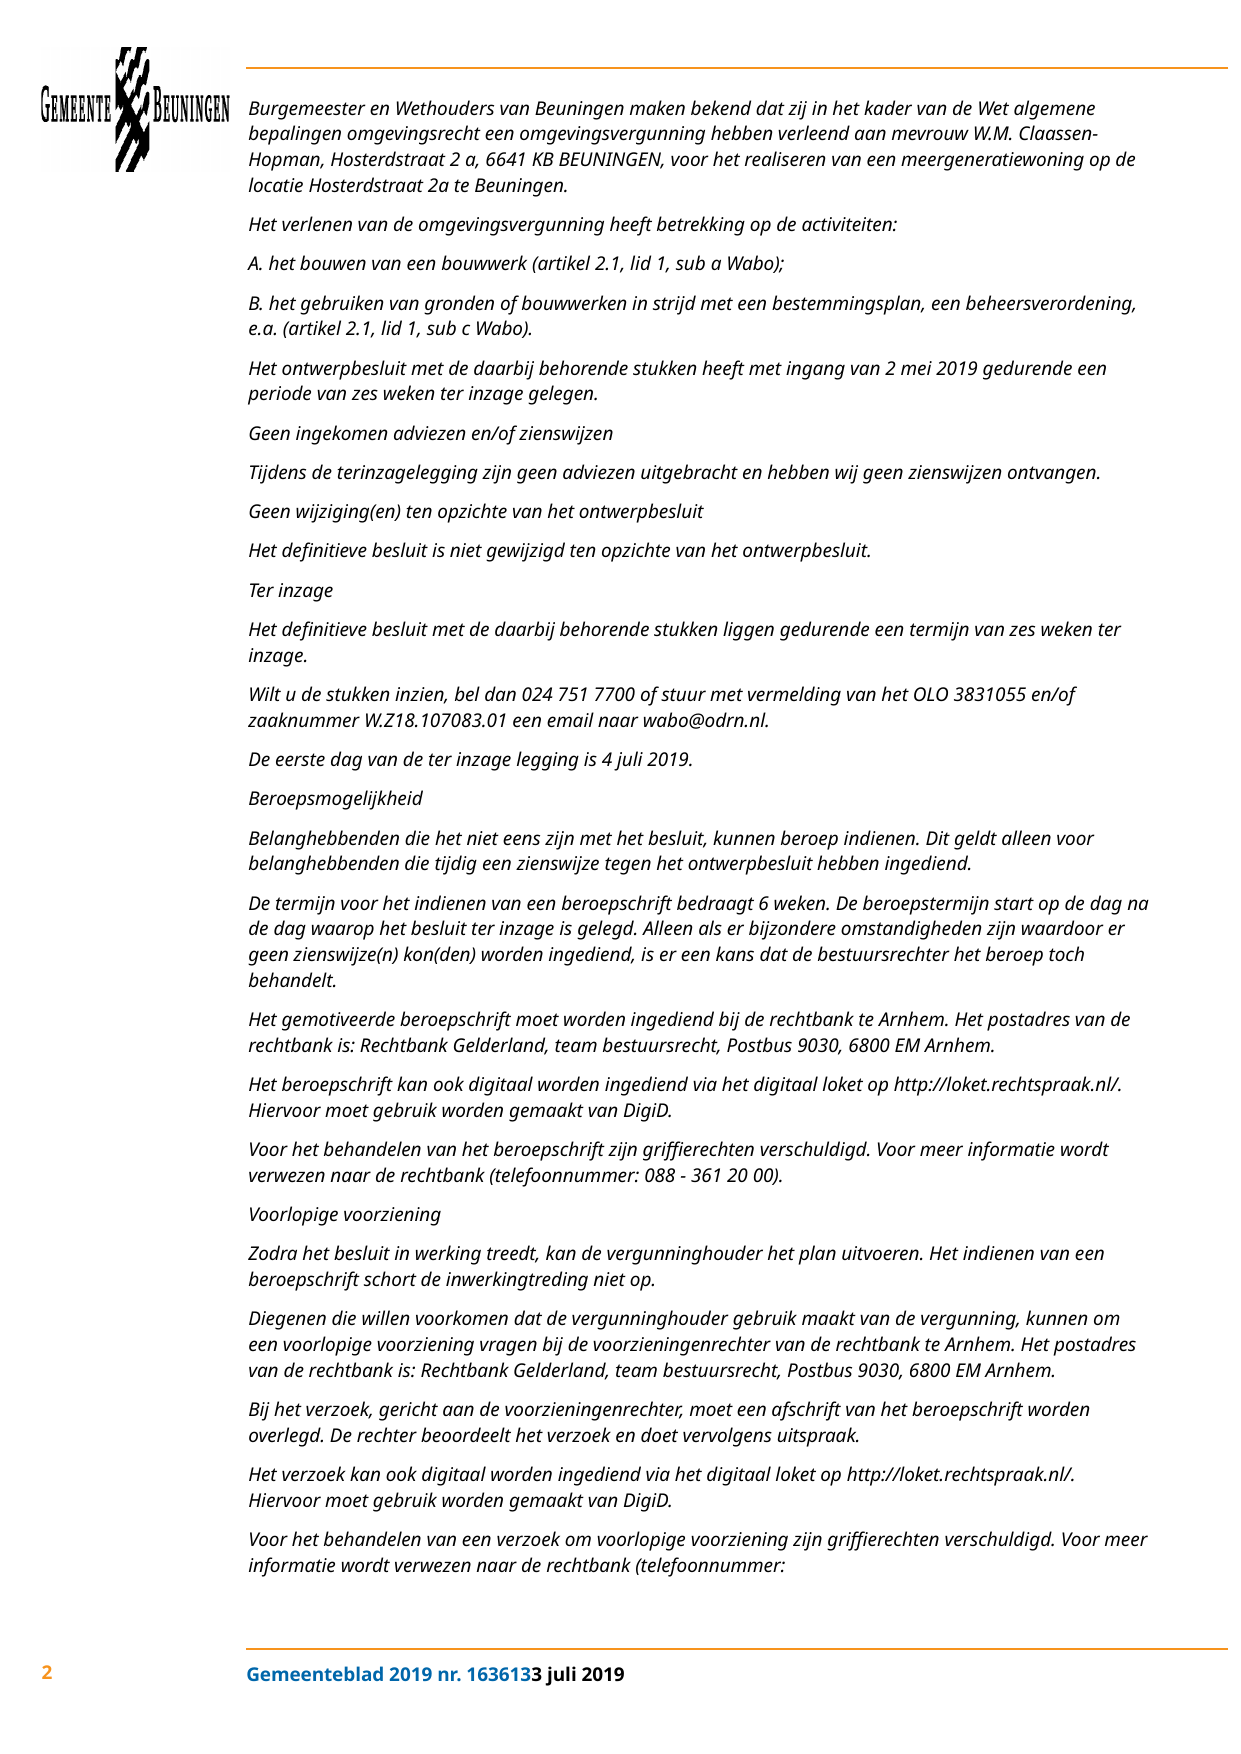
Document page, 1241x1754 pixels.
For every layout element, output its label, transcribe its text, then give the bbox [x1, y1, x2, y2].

text Bij het verzoek, gericht aan de voorzieningenrechter, moet een afschrift van het beroepschrift worden overlegd. De rechter beoordeelt het verzoek en doet vervolgens uitspraak. [248, 1396, 1152, 1448]
text Het verzoek kan ook digitaal worden ingediend via het digitaal loket op http://loket.rechtspraak.nl/. Hiervoor moet gebruik worden gemaakt van DigiD. [248, 1461, 1152, 1513]
text Voor het behandelen van een verzoek om voorlopige voorziening zijn griffierechten verschuldigd. Voor meer informatie wordt verwezen naar de rechtbank (telefoonnummer: [248, 1526, 1152, 1578]
text Het definitieve besluit is niet gewijzigd ten opzichte van het ontwerpbesluit. [248, 538, 1152, 563]
text Voor het behandelen van het beroepschrift zijn griffierechten verschuldigd. Voor meer informatie wordt verwezen naar de rechtbank (telefoonnummer: 088 - 361 20 00). [248, 1136, 1152, 1188]
text A. het bouwen van een bouwwerk (artikel 2.1, lid 1, sub a Wabo); [248, 251, 1152, 276]
text Voorlopige voorziening [248, 1201, 1152, 1227]
text Wilt u de stukken inzien, bel dan 024 751 7700 of stuur met vermelding van het OLO 3831055 en/of zaaknummer W.Z18.107083.01 een email naar wabo@odrn.nl. [248, 681, 1152, 733]
text Diegenen die willen voorkomen dat de vergunninghouder gebruik maakt van de vergunning, kunnen om een voorlopige voorziening vragen bij de voorzieningenrechter van de rechtbank te Arnhem. Het postadres van de rechtbank is: Rechtbank Gelderland, team bestuursrecht, Postbus 9030, 6800 EM Arnhem. [248, 1305, 1152, 1383]
text Het ontwerpbesluit met de daarbij behorende stukken heeft met ingang van 2 mei 2019 gedurende een periode van zes weken ter inzage gelegen. [248, 355, 1152, 406]
text Geen wijziging(en) ten opzichte van het ontwerpbesluit [248, 498, 1152, 524]
text Het definitieve besluit met de daarbij behorende stukken liggen gedurende een termijn van zes weken ter inzage. [248, 616, 1152, 668]
text Het beroepschrift kan ook digitaal worden ingediend via het digitaal loket op http://loket.rechtspraak.nl/. Hiervoor moet gebruik worden gemaakt van DigiD. [248, 1071, 1152, 1123]
text Het gemotiveerde beroepschrift moet worden ingediend bij de rechtbank te Arnhem. Het postadres van de rechtbank is: Rechtbank Gelderland, team bestuursrecht, Postbus 9030, 6800 EM Arnhem. [248, 1006, 1152, 1058]
text De eerste dag van de ter inzage legging is 4 juli 2019. [248, 746, 1152, 772]
text Belanghebbenden die het niet eens zijn met het besluit, kunnen beroep indienen. Dit geldt alleen voor belanghebbenden die tijdig een zienswijze tegen het ontwerpbesluit hebben ingediend. [248, 825, 1152, 876]
text B. het gebruiken van gronden of bouwwerken in strijd met een bestemmingsplan, een beheersverordening, e.a. (artikel 2.1, lid 1, sub c Wabo). [248, 290, 1152, 341]
text Geen ingekomen adviezen en/of zienswijzen [248, 420, 1152, 446]
text Het verlenen van de omgevingsvergunning heeft betrekking op de activiteiten: [248, 211, 1152, 237]
text Ter inzage [248, 577, 1152, 603]
text De termijn voor het indienen van een beroepschrift bedraagt 6 weken. De beroepstermijn start op de dag na de dag waarop het besluit ter inzage is gelegd. Alleen als er bijzondere omstandigheden zijn waardoor er geen zienswijze(n) kon(den) worden ingediend, is er een kans dat de bestuursrechter het beroep toch behandelt. [248, 890, 1152, 993]
text Zodra het besluit in werking treedt, kan de vergunninghouder het plan uitvoeren. Het indienen van een beroepschrift schort de inwerkingtreding niet op. [248, 1240, 1152, 1292]
text Burgemeester en Wethouders van Beuningen maken bekend dat zij in het kader van de Wet algemene bepalingen omgevingsrecht een omgevingsvergunning hebben verleend aan mevrouw W.M. Claassen-Hopman, Hosterdstraat 2 a, 6641 KB BEUNINGEN, voor het realiseren van een meergeneratiewoning op de locatie Hosterdstraat 2a te Beuningen. [248, 95, 1152, 198]
picture [41, 47, 231, 172]
text Beroepsmogelijkheid [248, 785, 1152, 811]
text Tijdens de terinzagelegging zijn geen adviezen uitgebracht en hebben wij geen zienswijzen ontvangen. [248, 459, 1152, 485]
